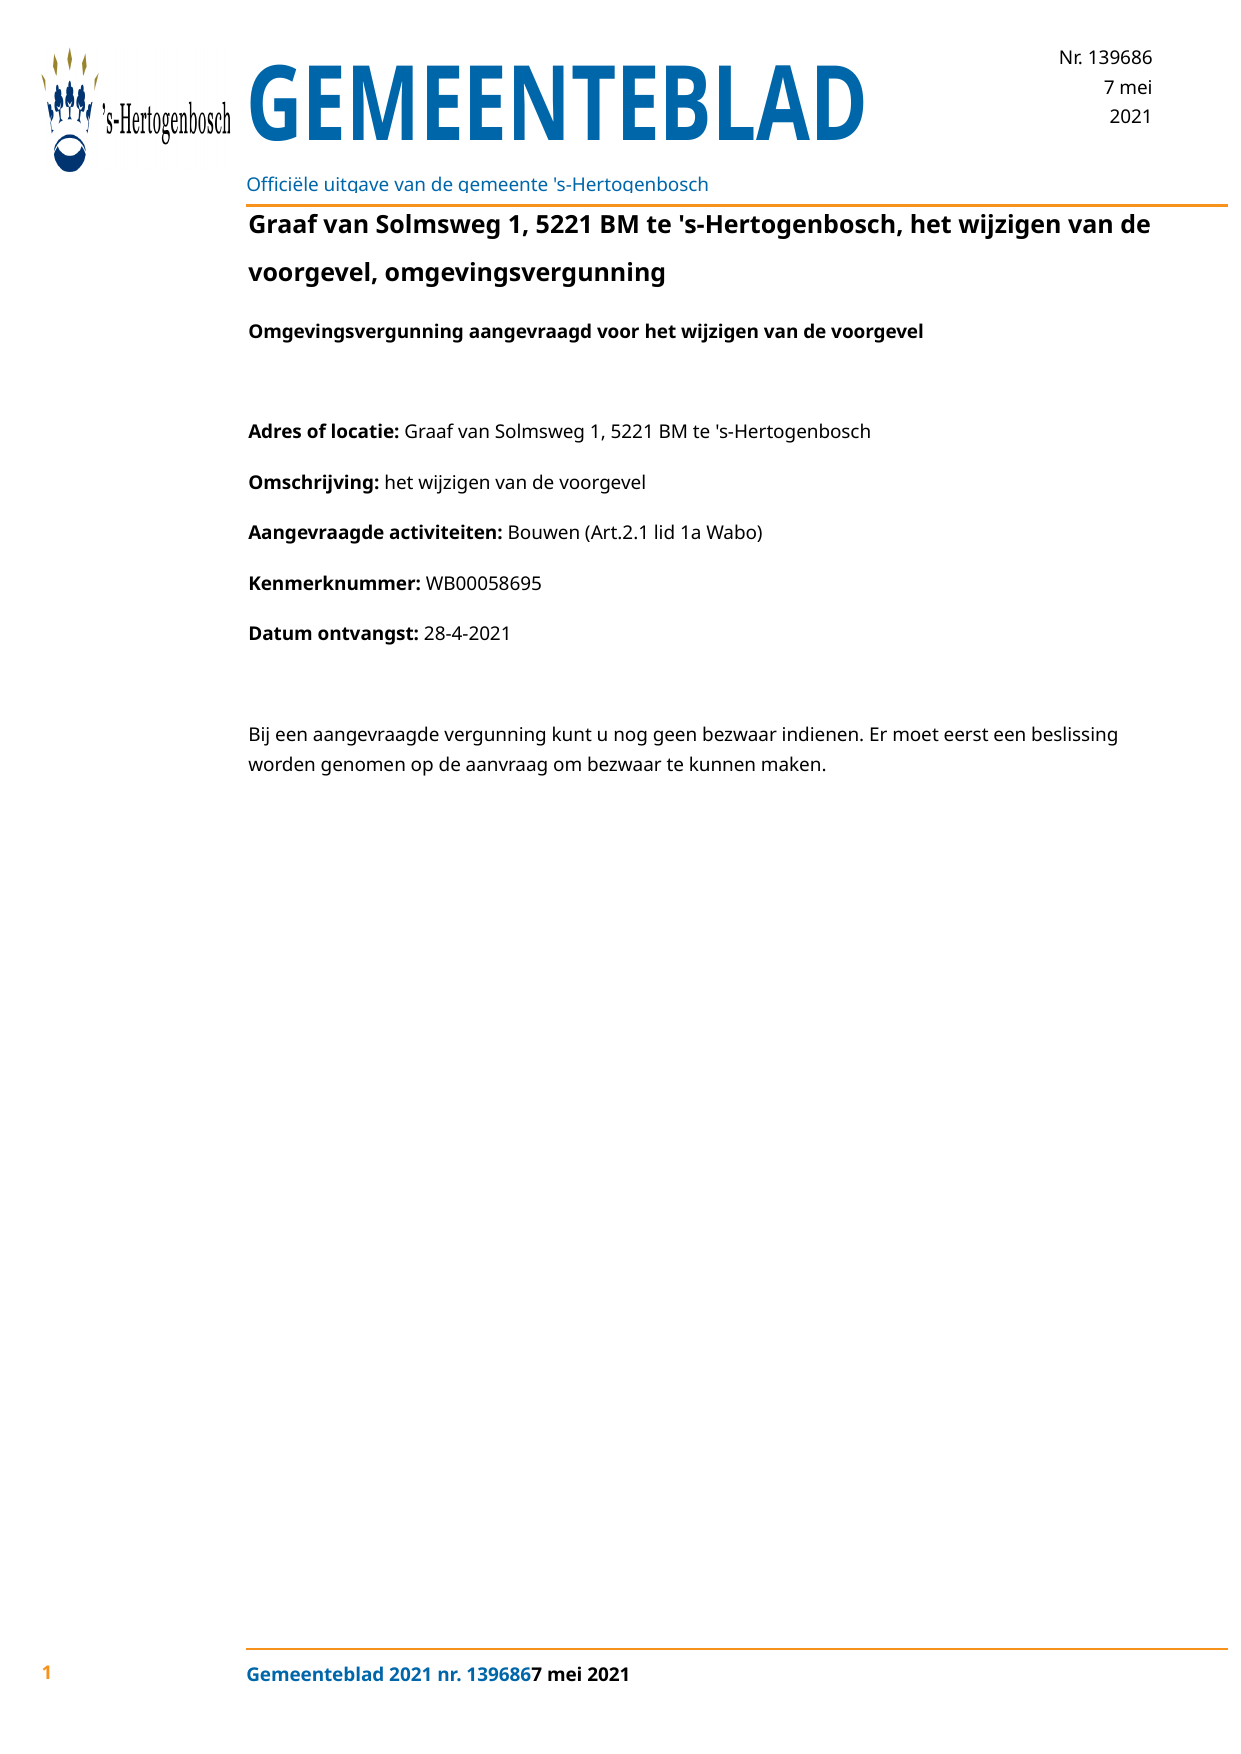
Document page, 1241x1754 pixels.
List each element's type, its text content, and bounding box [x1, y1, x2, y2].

text Omgevingsvergunning aangevraagd voor het wijzigen van de voorgevel [248, 318, 1152, 344]
text Aangevraagde activiteiten: Bouwen (Art.2.1 lid 1a Wabo) [248, 519, 1152, 545]
text Datum ontvangst: 28-4-2021 [248, 620, 1152, 646]
picture [41, 47, 231, 172]
text Kenmerknummer: WB00058695 [248, 570, 1152, 596]
text Graaf van Solmsweg 1, 5221 BM te 's-Hertogenbosch, het wijzigen van de voorgevel, omgevingsvergunning [248, 207, 1152, 288]
text Bij een aangevraagde vergunning kunt u nog geen bezwaar indienen. Er moet eerst een beslissing worden genomen op de aanvraag om bezwaar te kunnen maken. [248, 721, 1152, 777]
text Adres of locatie: Graaf van Solmsweg 1, 5221 BM te 's-Hertogenbosch [248, 419, 1152, 444]
text Omschrijving: het wijzigen van de voorgevel [248, 469, 1152, 495]
